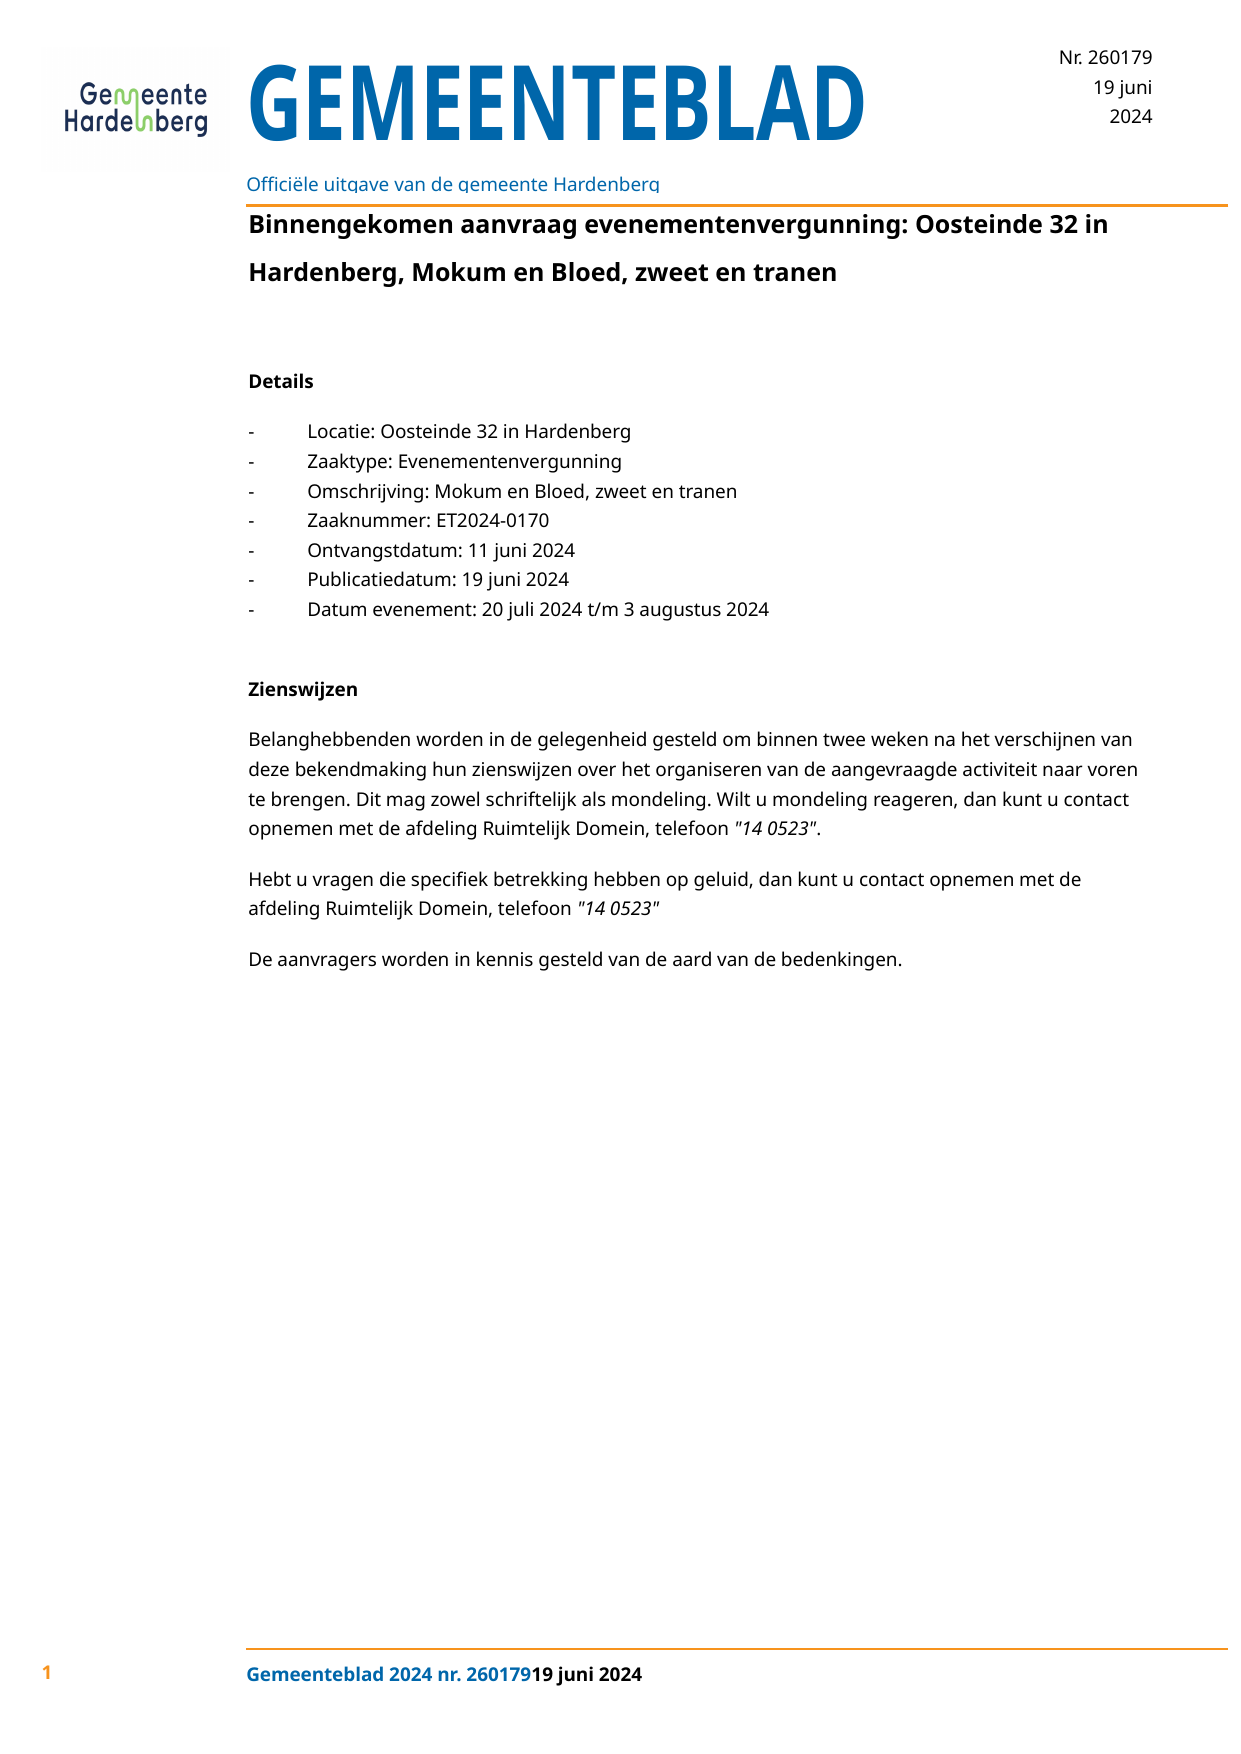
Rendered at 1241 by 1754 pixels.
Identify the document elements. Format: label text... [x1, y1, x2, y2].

list Publicatiedatum: 19 juni 2024 [248, 567, 1152, 592]
list Datum evenement: 20 juli 2024 t/m 3 augustus 2024 [248, 596, 1152, 622]
picture [41, 47, 231, 172]
text Binnengekomen aanvraag evenementenvergunning: Oosteinde 32 in Hardenberg, Mokum en Bloed, zweet en tranen [248, 207, 1152, 288]
list Omschrijving: Mokum en Bloed, zweet en tranen [248, 478, 1152, 504]
text Hebt u vragen die specifiek betrekking hebben op geluid, dan kunt u contact opnemen met de afdeling Ruimtelijk Domein, telefoon "14 0523" [248, 866, 1152, 921]
list Locatie: Oosteinde 32 in Hardenberg [248, 419, 1152, 444]
text De aanvragers worden in kennis gesteld van de aard van de bedenkingen. [248, 946, 1152, 972]
text Belanghebbenden worden in de gelegenheid gesteld om binnen twee weken na het verschijnen van deze bekendmaking hun zienswijzen over het organiseren van de aangevraagde activiteit naar voren te brengen. Dit mag zowel schriftelijk als mondeling. Wilt u mondeling reageren, dan kunt u contact opnemen met de afdeling Ruimtelijk Domein, telefoon "14 0523". [248, 727, 1152, 841]
list Zaaktype: Evenementenvergunning [248, 448, 1152, 474]
text Details [248, 368, 1152, 394]
list Zaaknummer: ET2024-0170 [248, 507, 1152, 533]
list Ontvangstdatum: 11 juni 2024 [248, 537, 1152, 563]
text Zienswijzen [248, 676, 1152, 702]
